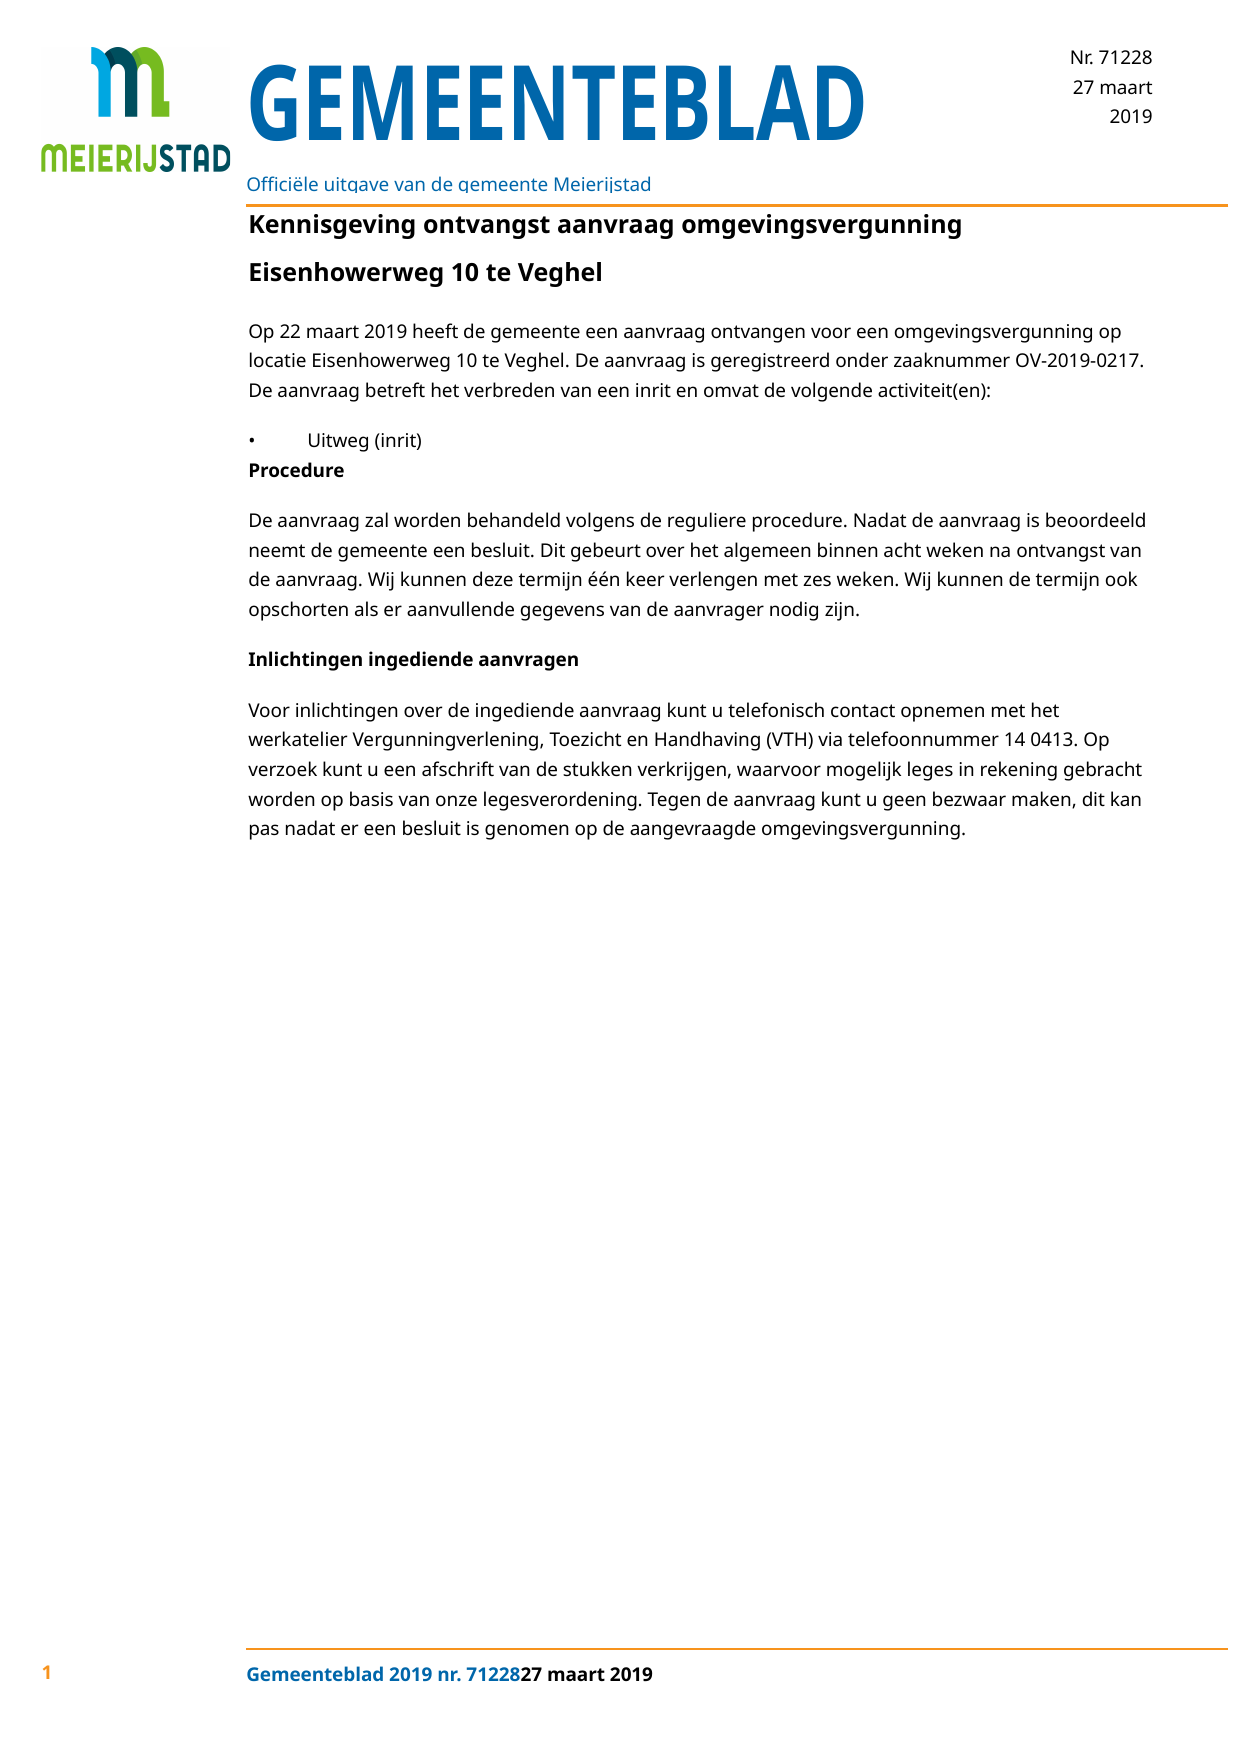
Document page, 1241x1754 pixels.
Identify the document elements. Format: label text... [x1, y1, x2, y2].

text Procedure [248, 457, 1152, 483]
list Uitweg (inrit) [248, 427, 1152, 453]
text Kennisgeving ontvangst aanvraag omgevingsvergunning Eisenhowerweg 10 te Veghel [248, 207, 1152, 288]
text Op 22 maart 2019 heeft de gemeente een aanvraag ontvangen voor een omgevingsvergunning op locatie Eisenhowerweg 10 te Veghel. De aanvraag is geregistreerd onder zaaknummer OV-2019-0217. De aanvraag betreft het verbreden van een inrit en omvat de volgende activiteit(en): [248, 318, 1152, 403]
text Inlichtingen ingediende aanvragen [248, 647, 1152, 672]
text Voor inlichtingen over de ingediende aanvraag kunt u telefonisch contact opnemen met het werkatelier Vergunningverlening, Toezicht en Handhaving (VTH) via telefoonnummer 14 0413. Op verzoek kunt u een afschrift van de stukken verkrijgen, waarvoor mogelijk leges in rekening gebracht worden op basis van onze legesverordening. Tegen de aanvraag kunt u geen bezwaar maken, dit kan pas nadat er een besluit is genomen op de aangevraagde omgevingsvergunning. [248, 697, 1152, 841]
text De aanvraag zal worden behandeld volgens de reguliere procedure. Nadat de aanvraag is beoordeeld neemt de gemeente een besluit. Dit gebeurt over het algemeen binnen acht weken na ontvangst van de aanvraag. Wij kunnen deze termijn één keer verlengen met zes weken. Wij kunnen de termijn ook opschorten als er aanvullende gegevens van de aanvrager nodig zijn. [248, 507, 1152, 622]
picture [41, 47, 231, 172]
